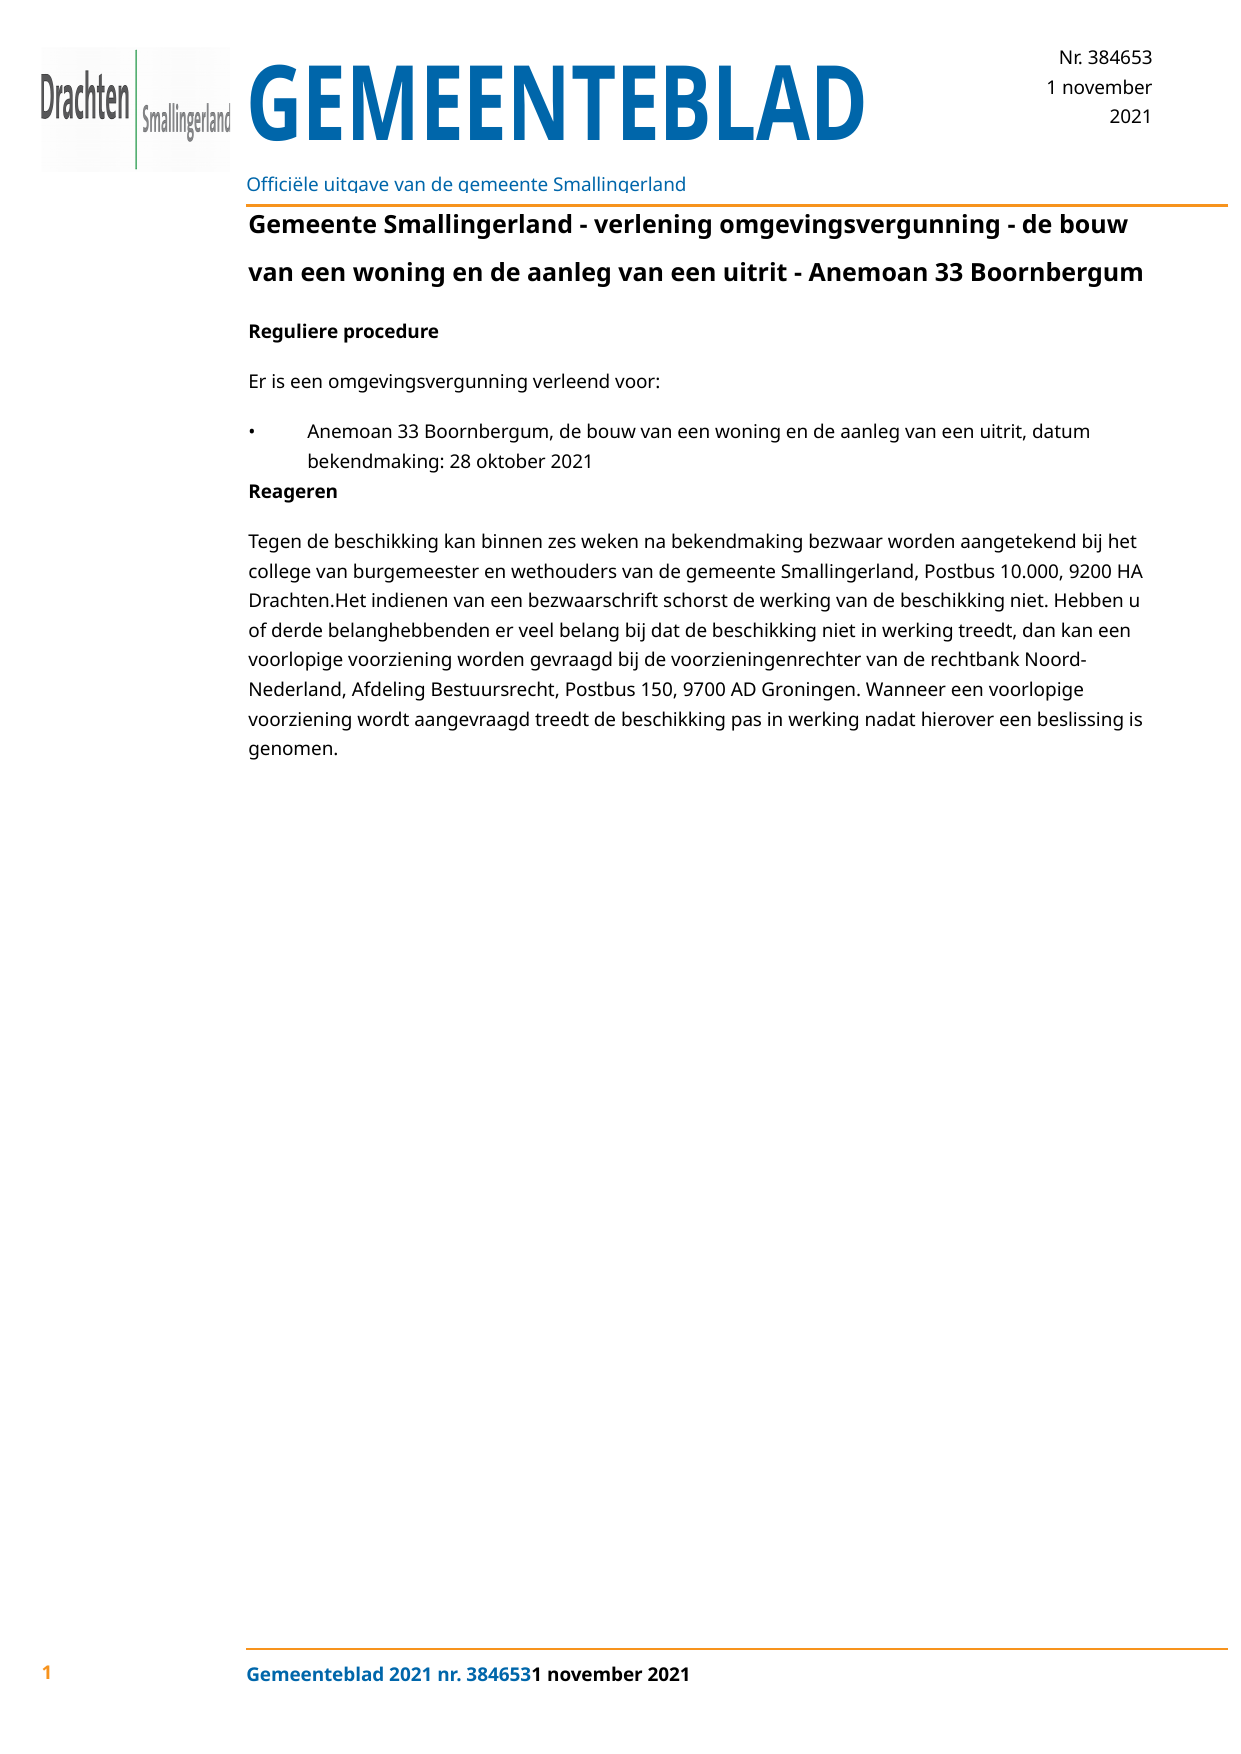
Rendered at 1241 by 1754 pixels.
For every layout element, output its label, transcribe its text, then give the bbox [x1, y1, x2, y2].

list Anemoan 33 Boornbergum, de bouw van een woning en de aanleg van een uitrit, datum bekendmaking: 28 oktober 2021 [248, 419, 1152, 474]
text Reageren [248, 478, 1152, 504]
text Reguliere procedure [248, 318, 1152, 344]
picture [41, 47, 231, 172]
text Gemeente Smallingerland - verlening omgevingsvergunning - de bouw van een woning en de aanleg van een uitrit - Anemoan 33 Boornbergum [248, 207, 1152, 288]
text Tegen de beschikking kan binnen zes weken na bekendmaking bezwaar worden aangetekend bij het college van burgemeester en wethouders van de gemeente Smallingerland, Postbus 10.000, 9200 HA Drachten.Het indienen van een bezwaarschrift schorst de werking van de beschikking niet. Hebben u of derde belanghebbenden er veel belang bij dat de beschikking niet in werking treedt, dan kan een voorlopige voorziening worden gevraagd bij de voorzieningenrechter van de rechtbank Noord-Nederland, Afdeling Bestuursrecht, Postbus 150, 9700 AD Groningen. Wanneer een voorlopige voorziening wordt aangevraagd treedt de beschikking pas in werking nadat hierover een beslissing is genomen. [248, 528, 1152, 761]
text Er is een omgevingsvergunning verleend voor: [248, 368, 1152, 394]
